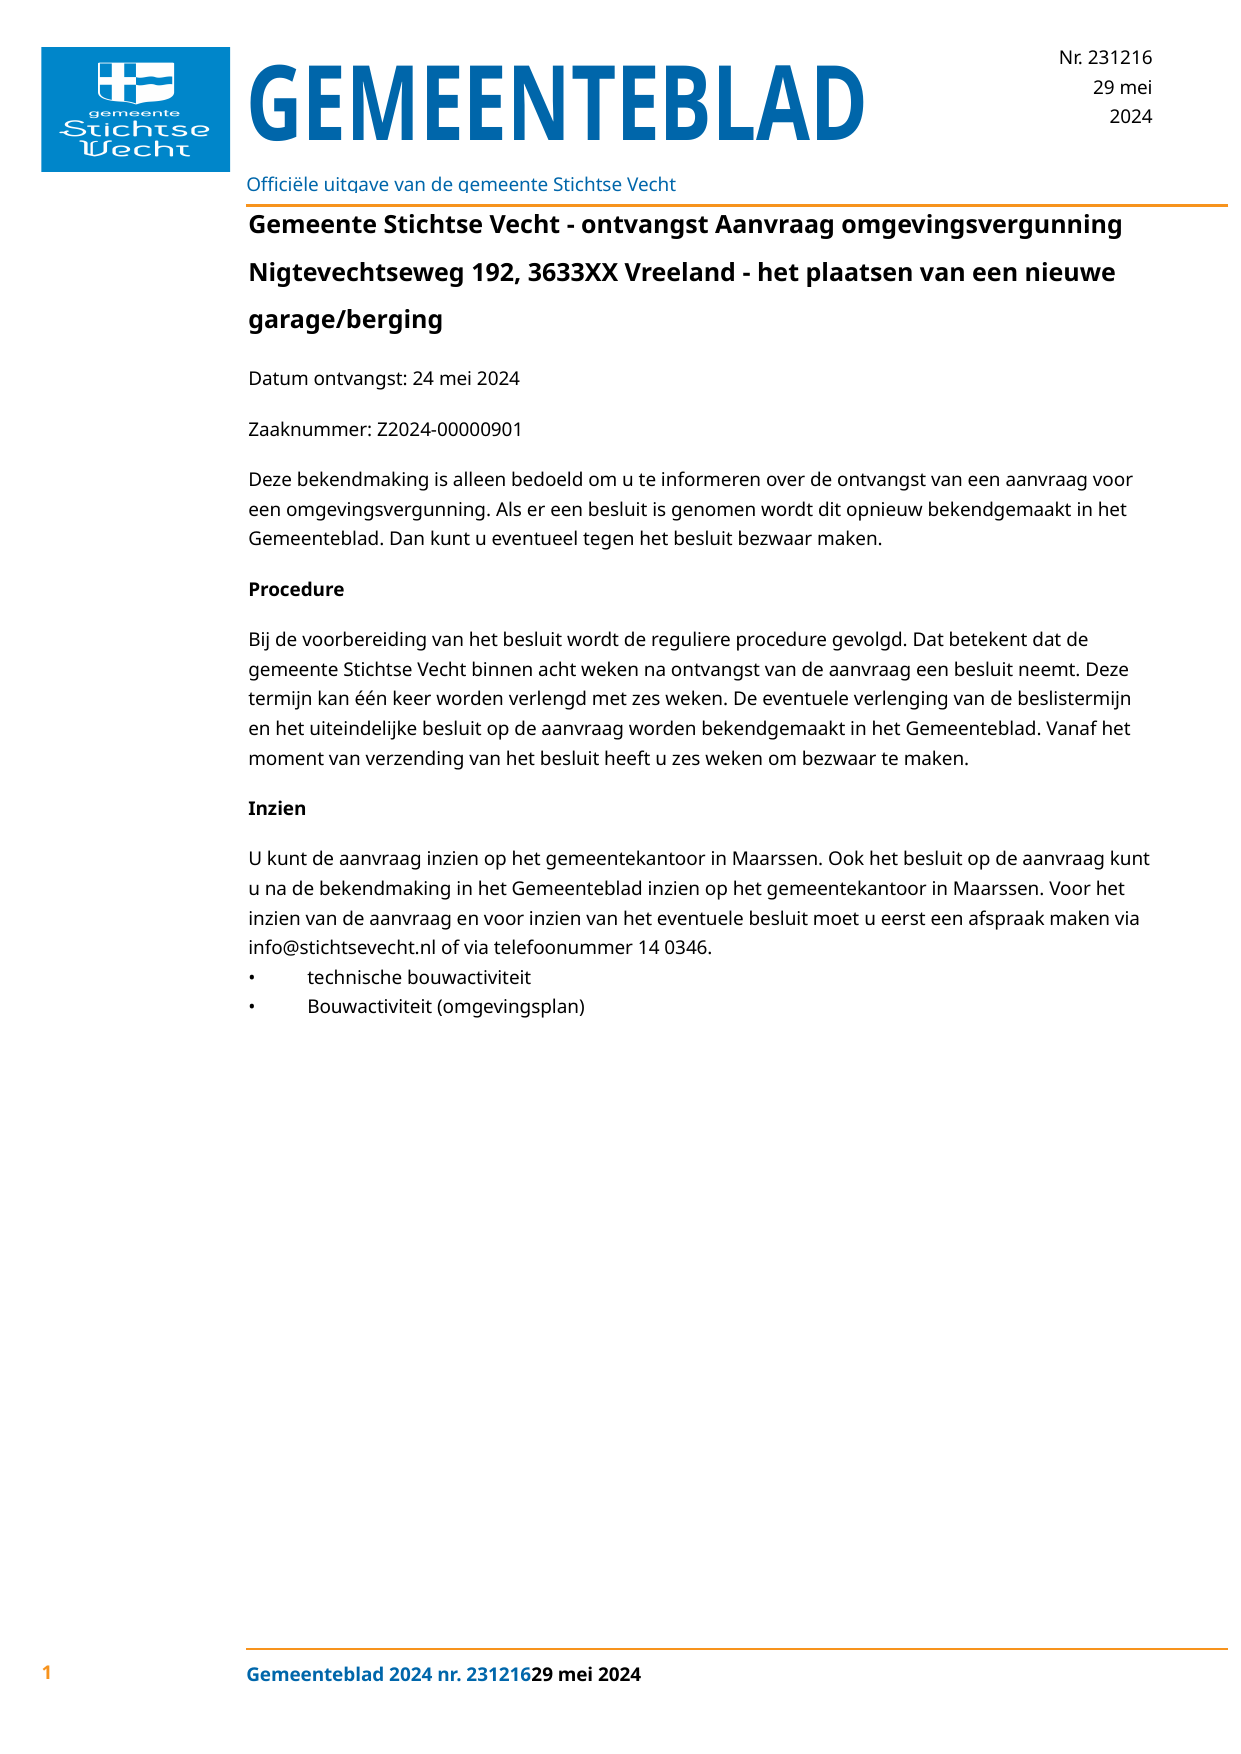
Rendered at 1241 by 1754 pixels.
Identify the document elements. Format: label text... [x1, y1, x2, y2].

text Datum ontvangst: 24 mei 2024 [248, 366, 1152, 391]
text Gemeente Stichtse Vecht - ontvangst Aanvraag omgevingsvergunning Nigtevechtseweg 192, 3633XX Vreeland - het plaatsen van een nieuwe garage/berging [248, 207, 1152, 336]
picture [137, 63, 174, 103]
text Inzien [248, 795, 1152, 821]
text U kunt de aanvraag inzien op het gemeentekantoor in Maarssen. Ook het besluit op de aanvraag kunt u na de bekendmaking in het Gemeenteblad inzien op het gemeentekantoor in Maarssen. Voor het inzien van de aanvraag en voor inzien van het eventuele besluit moet u eerst een afspraak maken via info@stichtsevecht.nl of via telefoonummer 14 0346. [248, 846, 1152, 960]
picture [99, 63, 135, 101]
list technische bouwactiviteit [248, 964, 1152, 989]
text Bij de voorbereiding van het besluit wordt de reguliere procedure gevolgd. Dat betekent dat de gemeente Stichtse Vecht binnen acht weken na ontvangst van de aanvraag een besluit neemt. Deze termijn kan één keer worden verlengd met zes weken. De eventuele verlenging van de beslistermijn en het uiteindelijke besluit op de aanvraag worden bekendgemaakt in het Gemeenteblad. Vanaf het moment van verzending van het besluit heeft u zes weken om bezwaar te maken. [248, 626, 1152, 770]
text Deze bekendmaking is alleen bedoeld om u te informeren over de ontvangst van een aanvraag voor een omgevingsvergunning. Als er een besluit is genomen wordt dit opnieuw bekendgemaakt in het Gemeenteblad. Dan kunt u eventueel tegen het besluit bezwaar maken. [248, 466, 1152, 551]
text Zaaknummer: Z2024-00000901 [248, 416, 1152, 442]
text Procedure [248, 576, 1152, 602]
list Bouwactiviteit (omgevingsplan) [248, 993, 1152, 1019]
